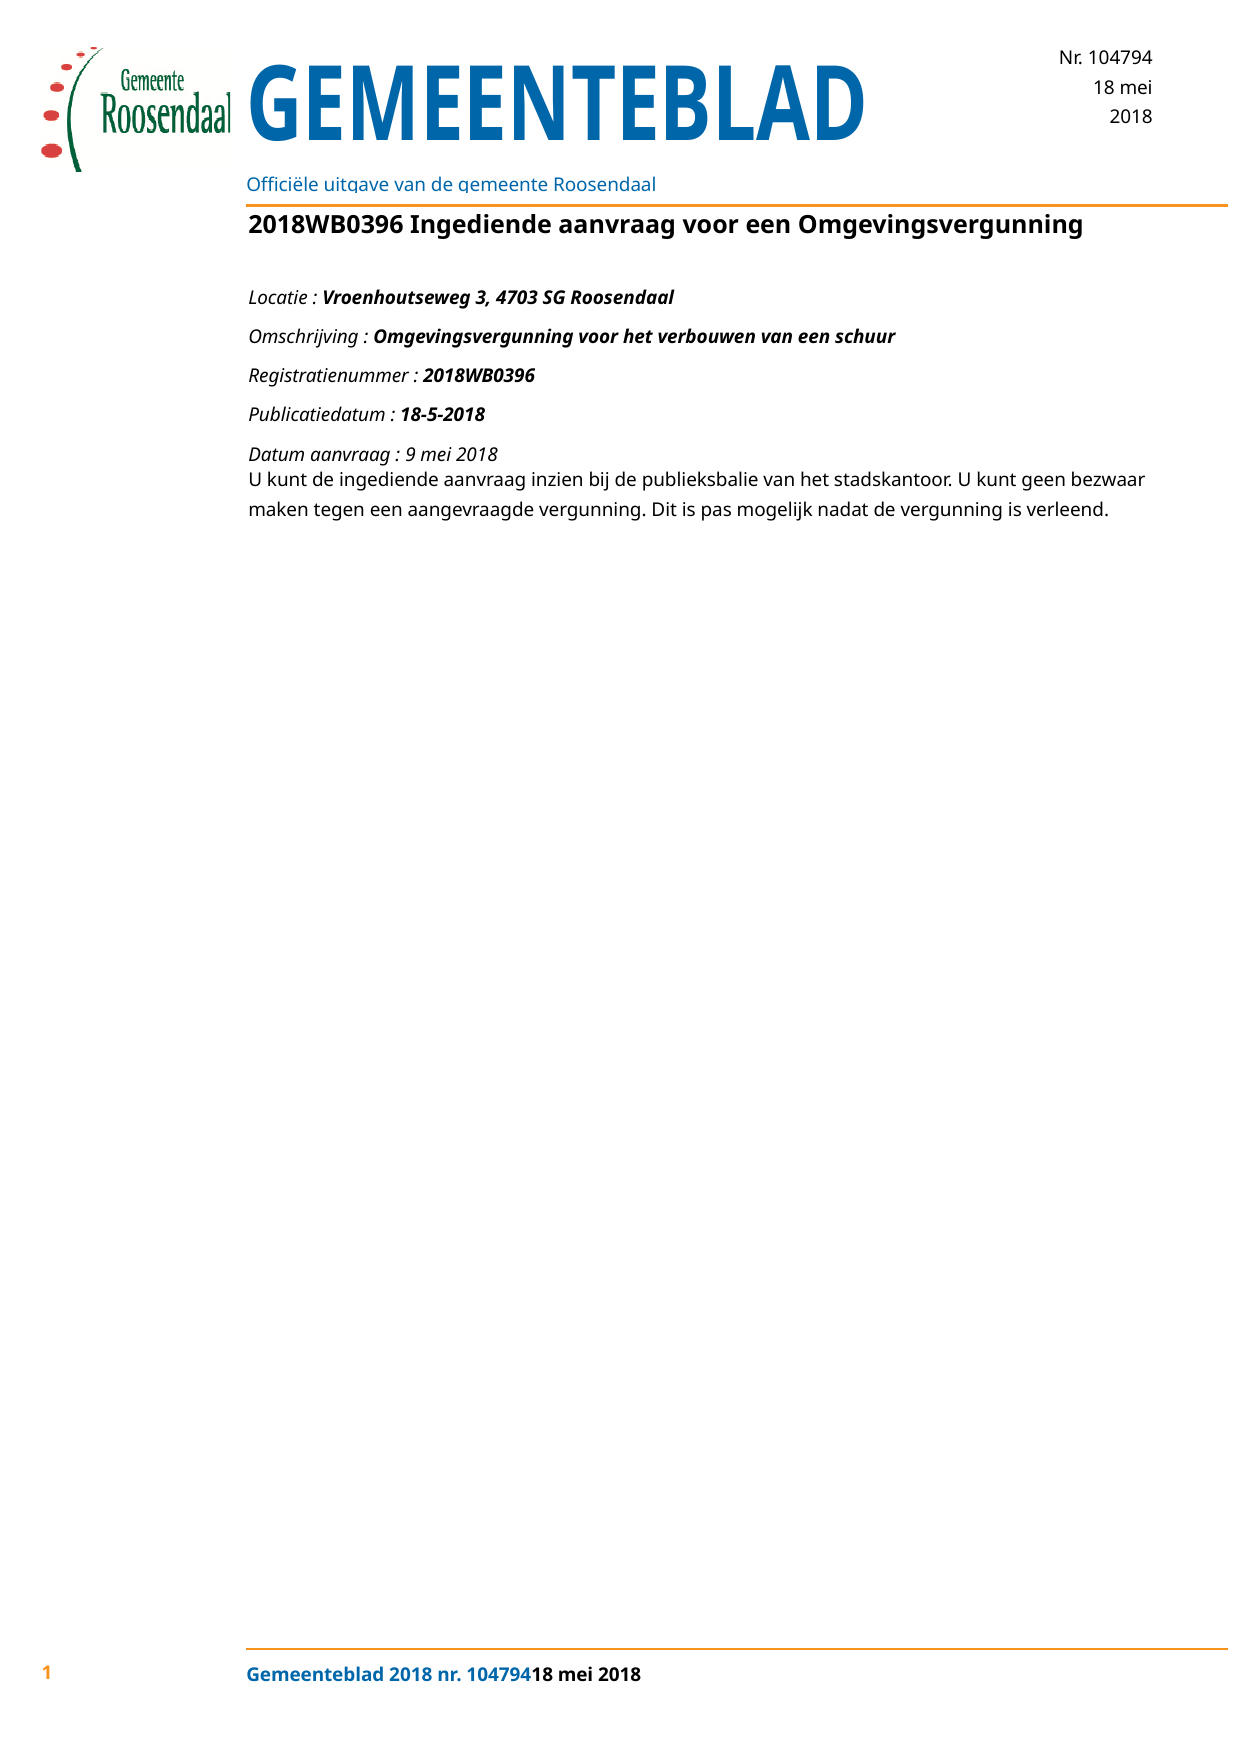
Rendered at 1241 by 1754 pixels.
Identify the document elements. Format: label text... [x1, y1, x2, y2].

picture [41, 47, 231, 172]
text Omschrijving : Omgevingsvergunning voor het verbouwen van een schuur [248, 323, 1152, 349]
text Registratienummer : 2018WB0396 [248, 362, 1152, 388]
text Datum aanvraag : 9 mei 2018 [248, 441, 1152, 467]
text Publicatiedatum : 18-5-2018 [248, 402, 1152, 427]
text 2018WB0396 Ingediende aanvraag voor een Omgevingsvergunning [248, 207, 1152, 241]
text Locatie : Vroenhoutseweg 3, 4703 SG Roosendaal [248, 284, 1152, 309]
text U kunt de ingediende aanvraag inzien bij de publieksbalie van het stadskantoor. U kunt geen bezwaar maken tegen een aangevraagde vergunning. Dit is pas mogelijk nadat de vergunning is verleend. [248, 467, 1152, 522]
